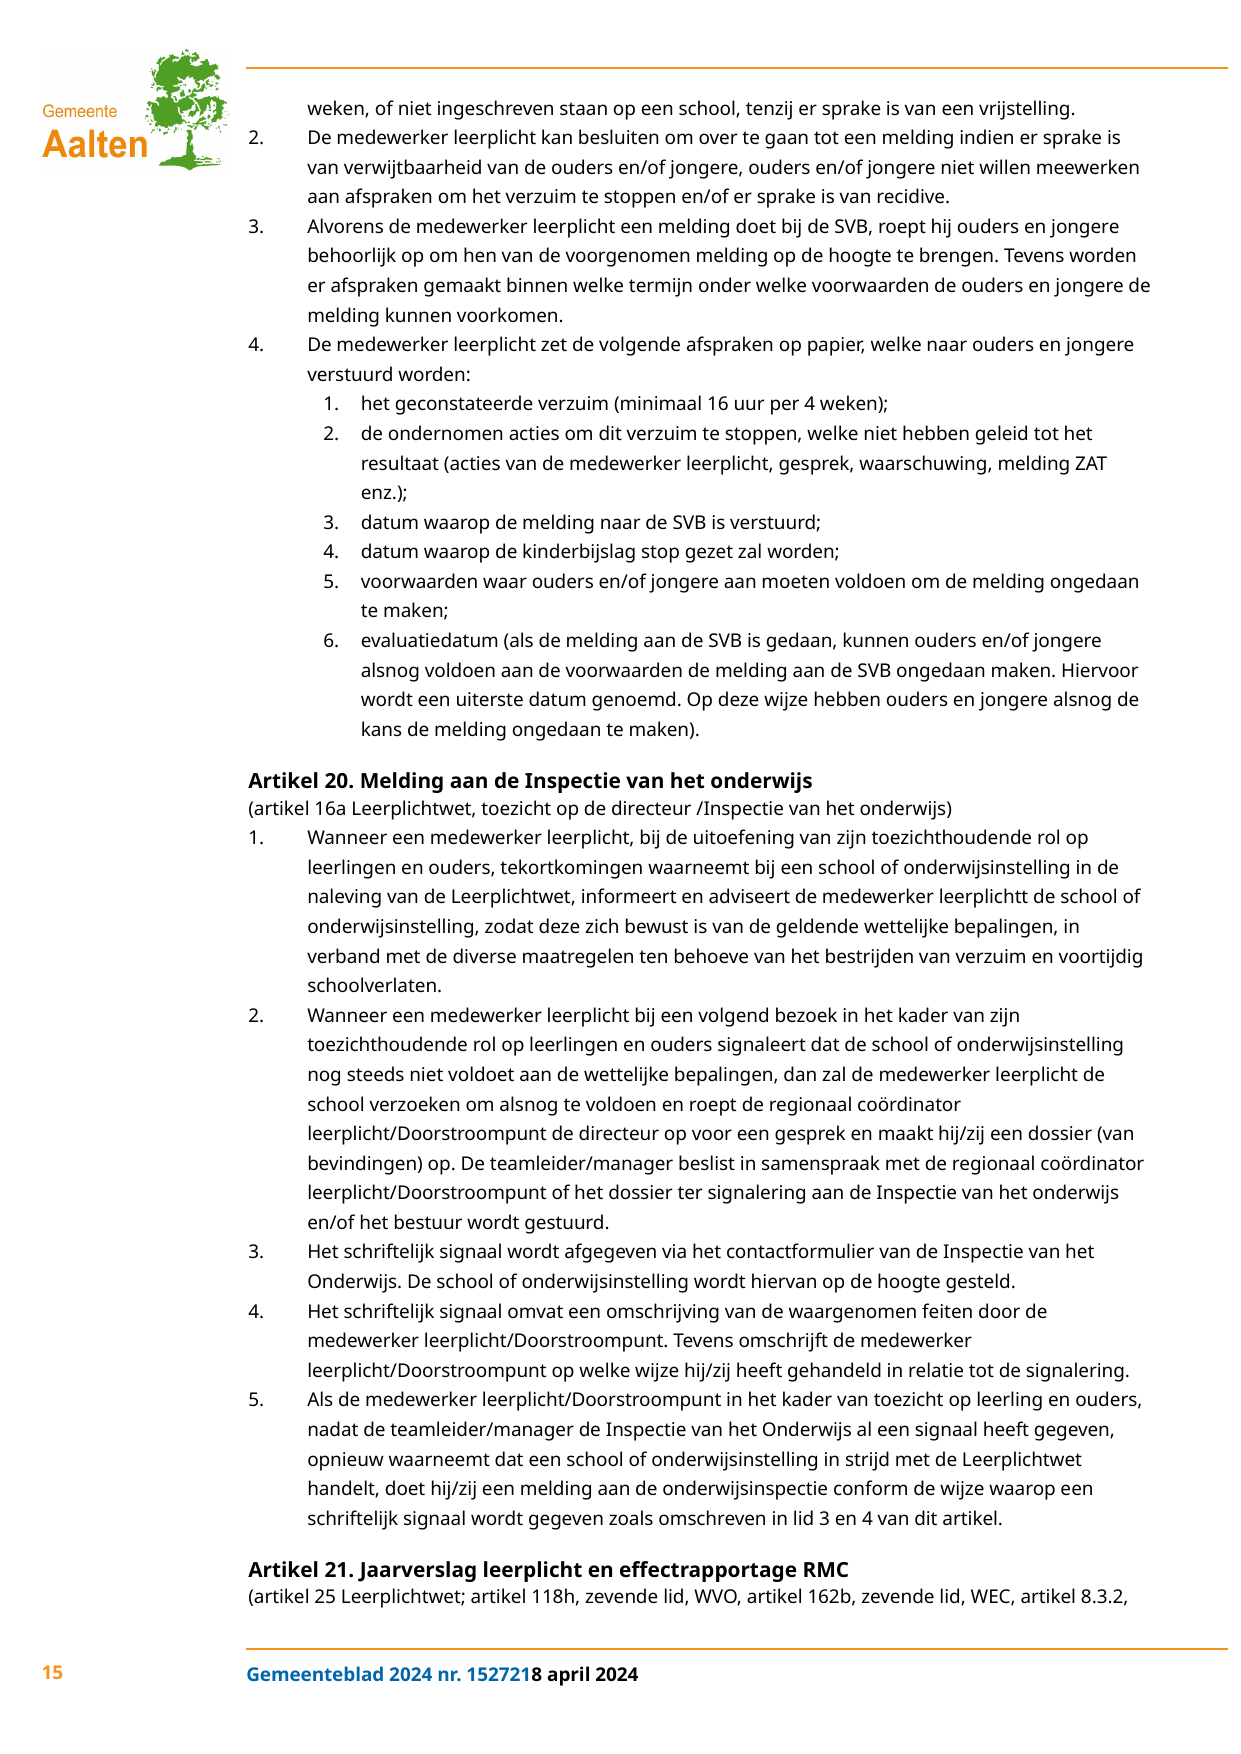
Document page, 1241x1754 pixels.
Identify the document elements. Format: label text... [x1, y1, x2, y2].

list Het schriftelijk signaal wordt afgegeven via het contactformulier van de Inspectie van het Onderwijs. De school of onderwijsinstelling wordt hiervan op de hoogte gesteld. [248, 1239, 1152, 1294]
text (artikel 16a Leerplichtwet, toezicht op de directeur /Inspectie van het onderwijs) [248, 795, 1152, 821]
list voorwaarden waar ouders en/of jongere aan moeten voldoen om de melding ongedaan te maken; [323, 568, 1152, 623]
list Als de medewerker leerplicht/Doorstroompunt in het kader van toezicht op leerling en ouders, nadat de teamleider/manager de Inspectie van het Onderwijs al een signaal heeft gegeven, opnieuw waarneemt dat een school of onderwijsinstelling in strijd met de Leerplichtwet handelt, doet hij/zij een melding aan de onderwijsinspectie conform de wijze waarop een schriftelijk signaal wordt gegeven zoals omschreven in lid 3 en 4 van dit artikel. [248, 1387, 1152, 1531]
text Artikel 20. Melding aan de Inspectie van het onderwijs [248, 766, 1152, 795]
picture [41, 47, 231, 172]
list Het schriftelijk signaal omvat een omschrijving van de waargenomen feiten door de medewerker leerplicht/Doorstroompunt. Tevens omschrijft de medewerker leerplicht/Doorstroompunt op welke wijze hij/zij heeft gehandeld in relatie tot de signalering. [248, 1298, 1152, 1383]
list Wanneer een medewerker leerplicht, bij de uitoefening van zijn toezichthoudende rol op leerlingen en ouders, tekortkomingen waarneemt bij een school of onderwijsinstelling in de naleving van de Leerplichtwet, informeert en adviseert de medewerker leerplichtt de school of onderwijsinstelling, zodat deze zich bewust is van de geldende wettelijke bepalingen, in verband met de diverse maatregelen ten behoeve van het bestrijden van verzuim en voortijdig schoolverlaten. [248, 824, 1152, 998]
list datum waarop de kinderbijslag stop gezet zal worden; [323, 538, 1152, 564]
list weken, of niet ingeschreven staan op een school, tenzij er sprake is van een vrijstelling. [248, 95, 1152, 121]
list De medewerker leerplicht zet de volgende afspraken op papier, welke naar ouders en jongere verstuurd worden: [248, 331, 1152, 387]
list Alvorens de medewerker leerplicht een melding doet bij de SVB, roept hij ouders en jongere behoorlijk op om hen van de voorgenomen melding op de hoogte te brengen. Tevens worden er afspraken gemaakt binnen welke termijn onder welke voorwaarden de ouders en jongere de melding kunnen voorkomen. [248, 213, 1152, 328]
text Artikel 21. Jaarverslag leerplicht en effectrapportage RMC [248, 1555, 1152, 1584]
list evaluatiedatum (als de melding aan de SVB is gedaan, kunnen ouders en/of jongere alsnog voldoen aan de voorwaarden de melding aan de SVB ongedaan maken. Hiervoor wordt een uiterste datum genoemd. Op deze wijze hebben ouders en jongere alsnog de kans de melding ongedaan te maken). [323, 627, 1152, 742]
list Wanneer een medewerker leerplicht bij een volgend bezoek in het kader van zijn toezichthoudende rol op leerlingen en ouders signaleert dat de school of onderwijsinstelling nog steeds niet voldoet aan de wettelijke bepalingen, dan zal de medewerker leerplicht de school verzoeken om alsnog te voldoen en roept de regionaal coördinator leerplicht/Doorstroompunt de directeur op voor een gesprek en maakt hij/zij een dossier (van bevindingen) op. De teamleider/manager beslist in samenspraak met de regionaal coördinator leerplicht/Doorstroompunt of het dossier ter signalering aan de Inspectie van het onderwijs en/of het bestuur wordt gestuurd. [248, 1002, 1152, 1235]
text (artikel 25 Leerplichtwet; artikel 118h, zevende lid, WVO, artikel 162b, zevende lid, WEC, artikel 8.3.2, [248, 1584, 1152, 1609]
list de ondernomen acties om dit verzuim te stoppen, welke niet hebben geleid tot het resultaat (acties van de medewerker leerplicht, gesprek, waarschuwing, melding ZAT enz.); [323, 420, 1152, 505]
list het geconstateerde verzuim (minimaal 16 uur per 4 weken); [323, 391, 1152, 416]
list De medewerker leerplicht kan besluiten om over te gaan tot een melding indien er sprake is van verwijtbaarheid van de ouders en/of jongere, ouders en/of jongere niet willen meewerken aan afspraken om het verzuim te stoppen en/of er sprake is van recidive. [248, 124, 1152, 209]
list datum waarop de melding naar de SVB is verstuurd; [323, 509, 1152, 535]
